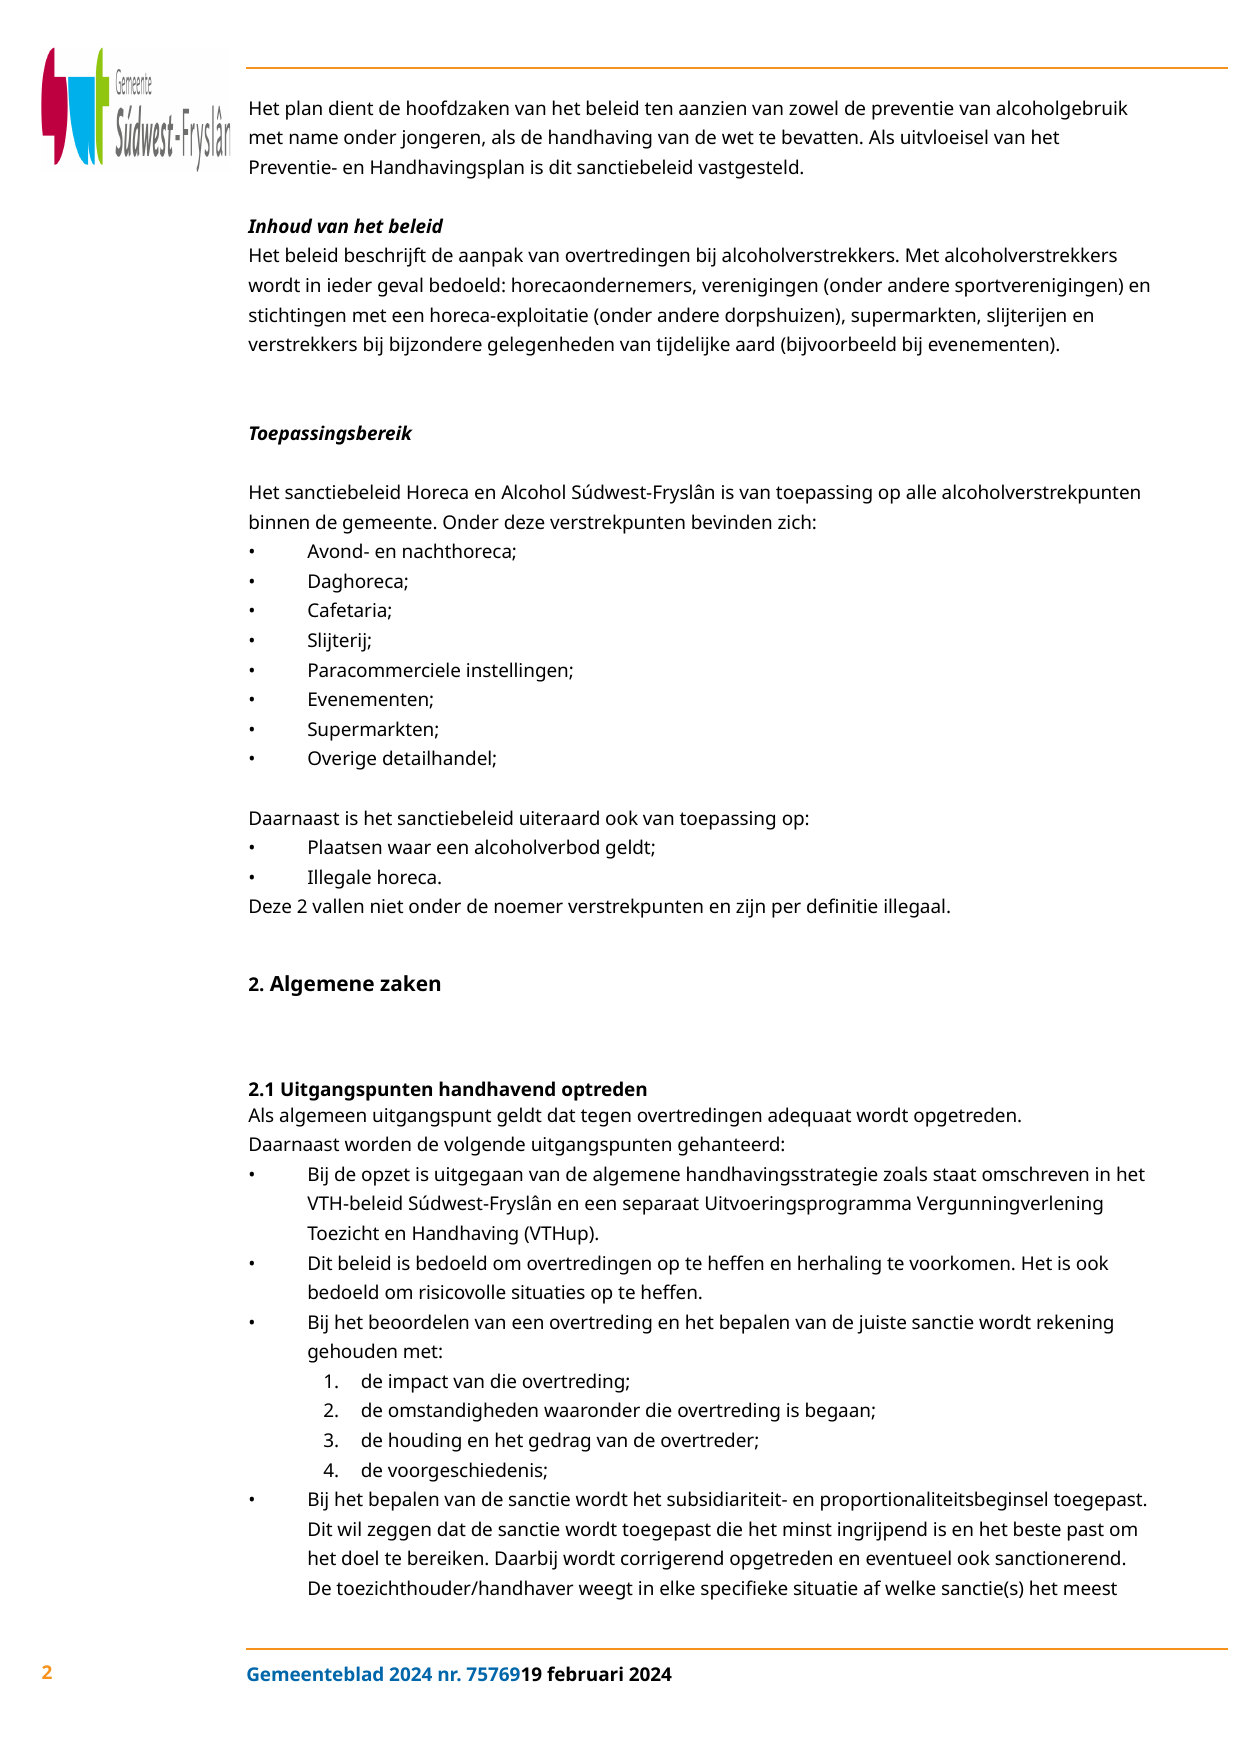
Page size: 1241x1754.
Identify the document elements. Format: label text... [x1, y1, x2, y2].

list Avond- en nachthoreca; [248, 538, 1152, 564]
list Plaatsen waar een alcoholverbod geldt; [248, 834, 1152, 860]
list Supermarkten; [248, 716, 1152, 742]
list Evenementen; [248, 686, 1152, 712]
list Bij de opzet is uitgegaan van de algemene handhavingsstrategie zoals staat omschreven in het VTH-beleid Súdwest-Fryslân en een separaat Uitvoeringsprogramma Vergunningverlening Toezicht en Handhaving (VTHup). [248, 1161, 1152, 1246]
list Bij het bepalen van de sanctie wordt het subsidiariteit- en proportionaliteitsbeginsel toegepast. Dit wil zeggen dat de sanctie wordt toegepast die het minst ingrijpend is en het beste past om het doel te bereiken. Daarbij wordt corrigerend opgetreden en eventueel ook sanctionerend. De toezichthouder/handhaver weegt in elke specifieke situatie af welke sanctie(s) het meest [248, 1486, 1152, 1601]
text Daarnaast is het sanctiebeleid uiteraard ook van toepassing op: [248, 805, 1152, 831]
list Dit beleid is bedoeld om overtredingen op te heffen en herhaling te voorkomen. Het is ook bedoeld om risicovolle situaties op te heffen. [248, 1250, 1152, 1305]
list de impact van die overtreding; [323, 1368, 1152, 1394]
list Bij het beoordelen van een overtreding en het bepalen van de juiste sanctie wordt rekening gehouden met: [248, 1309, 1152, 1364]
list Daghoreca; [248, 568, 1152, 594]
list Cafetaria; [248, 598, 1152, 623]
list de voorgeschiedenis; [323, 1457, 1152, 1482]
list Illegale horeca. [248, 864, 1152, 890]
text Daarnaast worden de volgende uitgangspunten gehanteerd: [248, 1131, 1152, 1157]
list Paracommerciele instellingen; [248, 657, 1152, 683]
list Overige detailhandel; [248, 746, 1152, 771]
text 2. Algemene zaken [248, 969, 1152, 997]
text Inhoud van het beleid [248, 213, 1152, 239]
text Het sanctiebeleid Horeca en Alcohol Súdwest-Fryslân is van toepassing op alle alcoholverstrekpunten binnen de gemeente. Onder deze verstrekpunten bevinden zich: [248, 479, 1152, 535]
list de omstandigheden waaronder die overtreding is begaan; [323, 1398, 1152, 1423]
text 2.1 Uitgangspunten handhavend optreden [248, 1076, 1152, 1102]
list de houding en het gedrag van de overtreder; [323, 1427, 1152, 1453]
text Toepassingsbereik [248, 420, 1152, 446]
text Het beleid beschrijft de aanpak van overtredingen bij alcoholverstrekkers. Met alcoholverstrekkers wordt in ieder geval bedoeld: horecaondernemers, verenigingen (onder andere sportverenigingen) en stichtingen met een horeca-exploitatie (onder andere dorpshuizen), supermarkten, slijterijen en verstrekkers bij bijzondere gelegenheden van tijdelijke aard (bijvoorbeeld bij evenementen). [248, 243, 1152, 357]
text Deze 2 vallen niet onder de noemer verstrekpunten en zijn per definitie illegaal. [248, 893, 1152, 919]
picture [41, 47, 231, 172]
text Het plan dient de hoofdzaken van het beleid ten aanzien van zowel de preventie van alcoholgebruik met name onder jongeren, als de handhaving van de wet te bevatten. Als uitvloeisel van het Preventie- en Handhavingsplan is dit sanctiebeleid vastgesteld. [248, 95, 1152, 180]
list Slijterij; [248, 627, 1152, 653]
text Als algemeen uitgangspunt geldt dat tegen overtredingen adequaat wordt opgetreden. [248, 1102, 1152, 1127]
